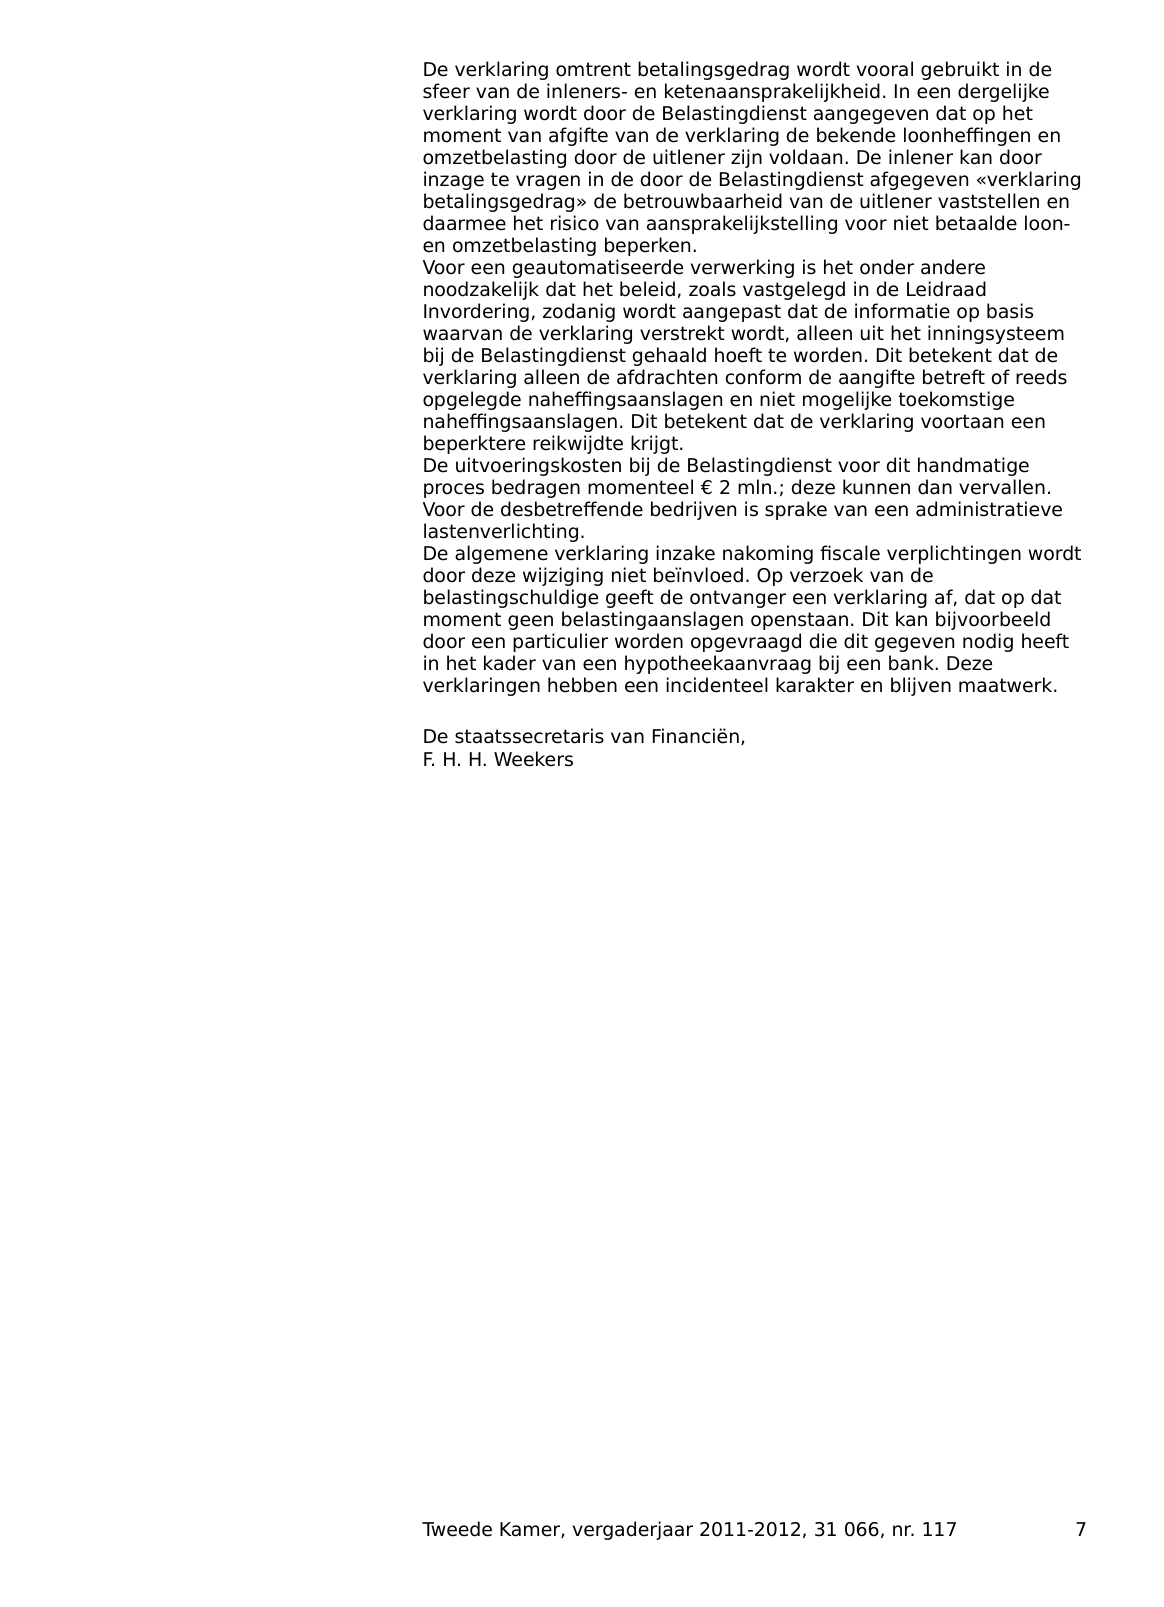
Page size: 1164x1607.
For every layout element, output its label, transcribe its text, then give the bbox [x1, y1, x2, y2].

text Voor een geautomatiseerde verwerking is het onder andere noodzakelijk dat het beleid, zoals vastgelegd in de Leidraad Invordering, zodanig wordt aangepast dat de informatie op basis waarvan de verklaring verstrekt wordt, alleen uit het inningsysteem bij de Belastingdienst gehaald hoeft te worden. Dit betekent dat de verklaring alleen de afdrachten conform de aangifte betreft of reeds opgelegde naheffingsaanslagen en niet mogelijke toekomstige naheffingsaanslagen. Dit betekent dat de verklaring voortaan een beperktere reikwijdte krijgt. [422, 257, 1087, 455]
text De uitvoeringskosten bij de Belastingdienst voor dit handmatige proces bedragen momenteel € 2 mln.; deze kunnen dan vervallen. Voor de desbetreffende bedrijven is sprake van een administratieve lastenverlichting. [422, 455, 1087, 543]
text De verklaring omtrent betalingsgedrag wordt vooral gebruikt in de sfeer van de inleners- en ketenaansprakelijkheid. In een dergelijke verklaring wordt door de Belastingdienst aangegeven dat op het moment van afgifte van de verklaring de bekende loonheffingen en omzetbelasting door de uitlener zijn voldaan. De inlener kan door inzage te vragen in de door de Belastingdienst afgegeven «verklaring betalingsgedrag» de betrouwbaarheid van de uitlener vaststellen en daarmee het risico van aansprakelijkstelling voor niet betaalde loon- en omzetbelasting beperken. [422, 59, 1087, 257]
text De algemene verklaring inzake nakoming fiscale verplichtingen wordt door deze wijziging niet beïnvloed. Op verzoek van de belastingschuldige geeft de ontvanger een verklaring af, dat op dat moment geen belastingaanslagen openstaan. Dit kan bijvoorbeeld door een particulier worden opgevraagd die dit gegeven nodig heeft in het kader van een hypotheekaanvraag bij een bank. Deze verklaringen hebben een incidenteel karakter en blijven maatwerk. [422, 543, 1087, 696]
text De staatssecretaris van Financiën, F. H. H. Weekers [422, 726, 1087, 770]
